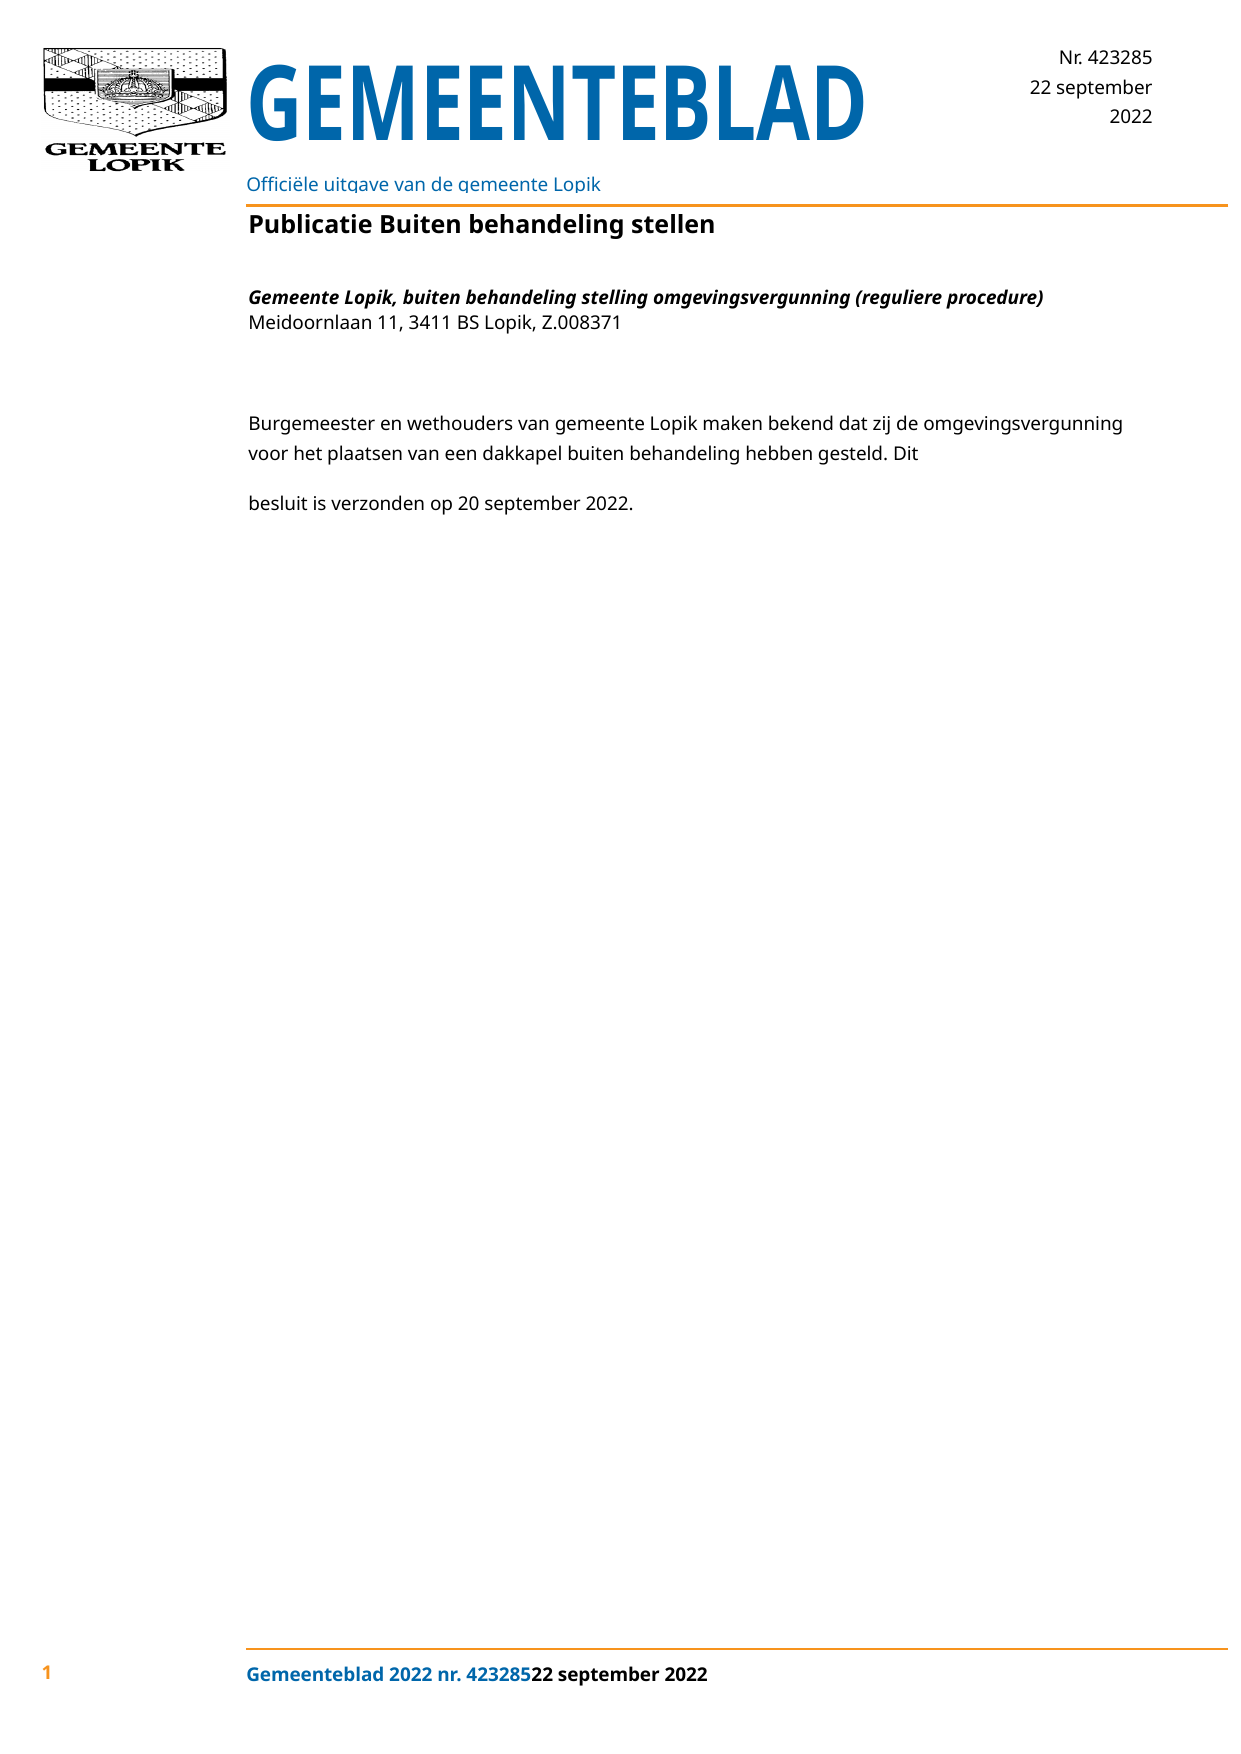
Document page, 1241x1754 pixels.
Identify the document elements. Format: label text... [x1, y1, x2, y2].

text besluit is verzonden op 20 september 2022. [248, 490, 1152, 516]
text Meidoornlaan 11, 3411 BS Lopik, Z.008371 [248, 309, 1152, 335]
text Burgemeester en wethouders van gemeente Lopik maken bekend dat zij de omgevingsvergunning voor het plaatsen van een dakkapel buiten behandeling hebben gesteld. Dit [248, 410, 1152, 466]
picture [41, 47, 231, 172]
text Gemeente Lopik, buiten behandeling stelling omgevingsvergunning (reguliere procedure) [248, 284, 1152, 309]
text Publicatie Buiten behandeling stellen [248, 207, 1152, 241]
